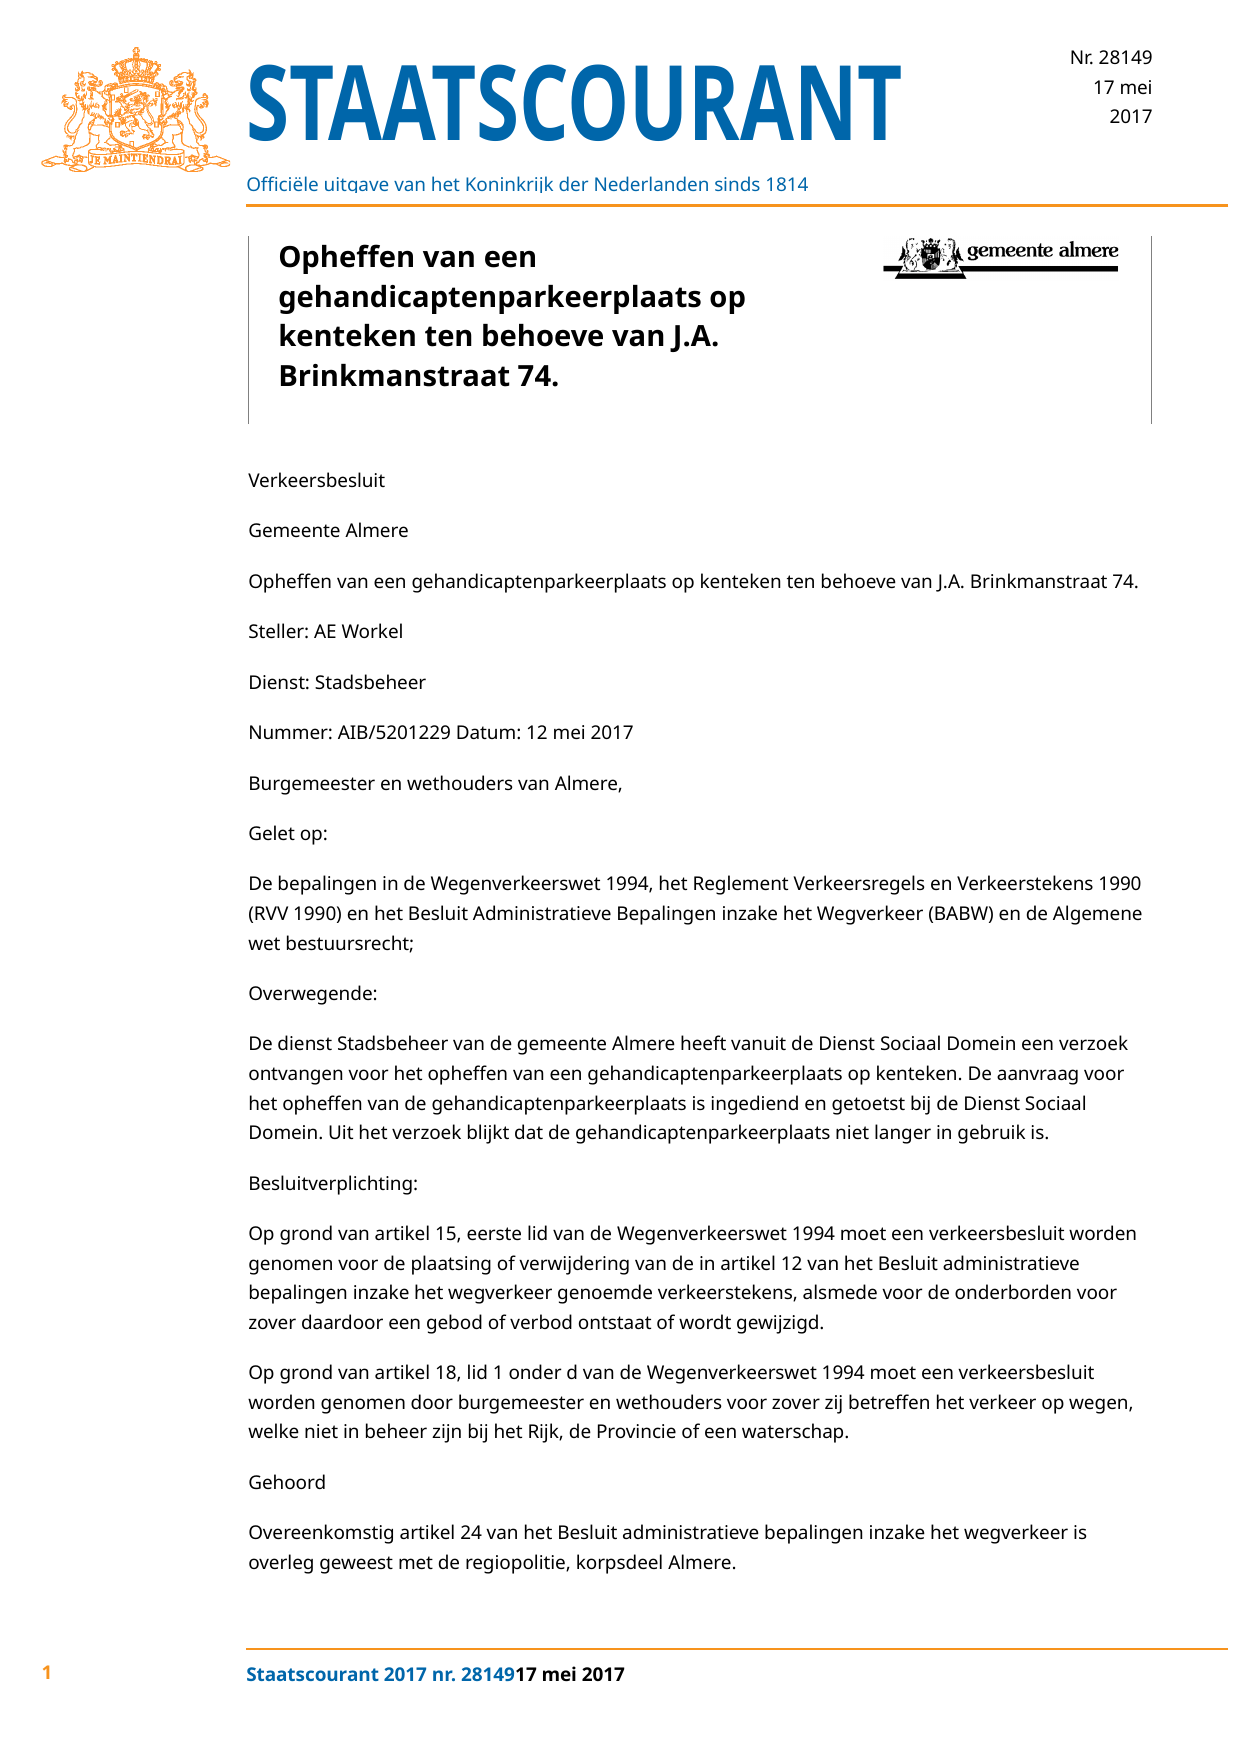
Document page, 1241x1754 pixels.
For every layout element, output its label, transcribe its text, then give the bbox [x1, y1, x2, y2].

text Nummer: AIB/5201229 Datum: 12 mei 2017 [248, 719, 1152, 745]
text Gemeente Almere [248, 518, 1152, 543]
text Gelet op: [248, 820, 1152, 846]
text De bepalingen in de Wegenverkeerswet 1994, het Reglement Verkeersregels en Verkeerstekens 1990 (RVV 1990) en het Besluit Administratieve Bepalingen inzake het Wegverkeer (BABW) en de Algemene wet bestuursrecht; [248, 871, 1152, 956]
text Op grond van artikel 15, eerste lid van de Wegenverkeerswet 1994 moet een verkeersbesluit worden genomen voor de plaatsing of verwijdering van de in artikel 12 van het Besluit administratieve bepalingen inzake het wegverkeer genoemde verkeerstekens, alsmede voor de onderborden voor zover daardoor een gebod of verbod ontstaat of wordt gewijzigd. [248, 1220, 1152, 1335]
picture [41, 47, 231, 172]
text Overeenkomstig artikel 24 van het Besluit administratieve bepalingen inzake het wegverkeer is overleg geweest met de regiopolitie, korpsdeel Almere. [248, 1519, 1152, 1575]
text Besluitverplichting: [248, 1170, 1152, 1196]
table_header Opheffen van een gehandicaptenparkeerplaats op kenteken ten behoeve van J.A. Brinkmanstraat 74. [249, 236, 850, 424]
text Steller: AE Workel [248, 618, 1152, 644]
text Gehoord [248, 1469, 1152, 1495]
picture [882, 236, 1119, 281]
text Dienst: Stadsbeheer [248, 669, 1152, 695]
text Op grond van artikel 18, lid 1 onder d van de Wegenverkeerswet 1994 moet een verkeersbesluit worden genomen door burgemeester en wethouders voor zover zij betreffen het verkeer op wegen, welke niet in beheer zijn bij het Rijk, de Provincie of een waterschap. [248, 1359, 1152, 1444]
text De dienst Stadsbeheer van de gemeente Almere heeft vanuit de Dienst Sociaal Domein een verzoek ontvangen voor het opheffen van een gehandicaptenparkeerplaats op kenteken. De aanvraag voor het opheffen van de gehandicaptenparkeerplaats is ingediend en getoetst bij de Dienst Sociaal Domein. Uit het verzoek blijkt dat de gehandicaptenparkeerplaats niet langer in gebruik is. [248, 1031, 1152, 1145]
text Opheffen van een gehandicaptenparkeerplaats op kenteken ten behoeve van J.A. Brinkmanstraat 74. [248, 568, 1152, 594]
text Burgemeester en wethouders van Almere, [248, 770, 1152, 796]
text Verkeersbesluit [248, 467, 1152, 493]
table_header [850, 236, 1151, 424]
text Overwegende: [248, 980, 1152, 1006]
